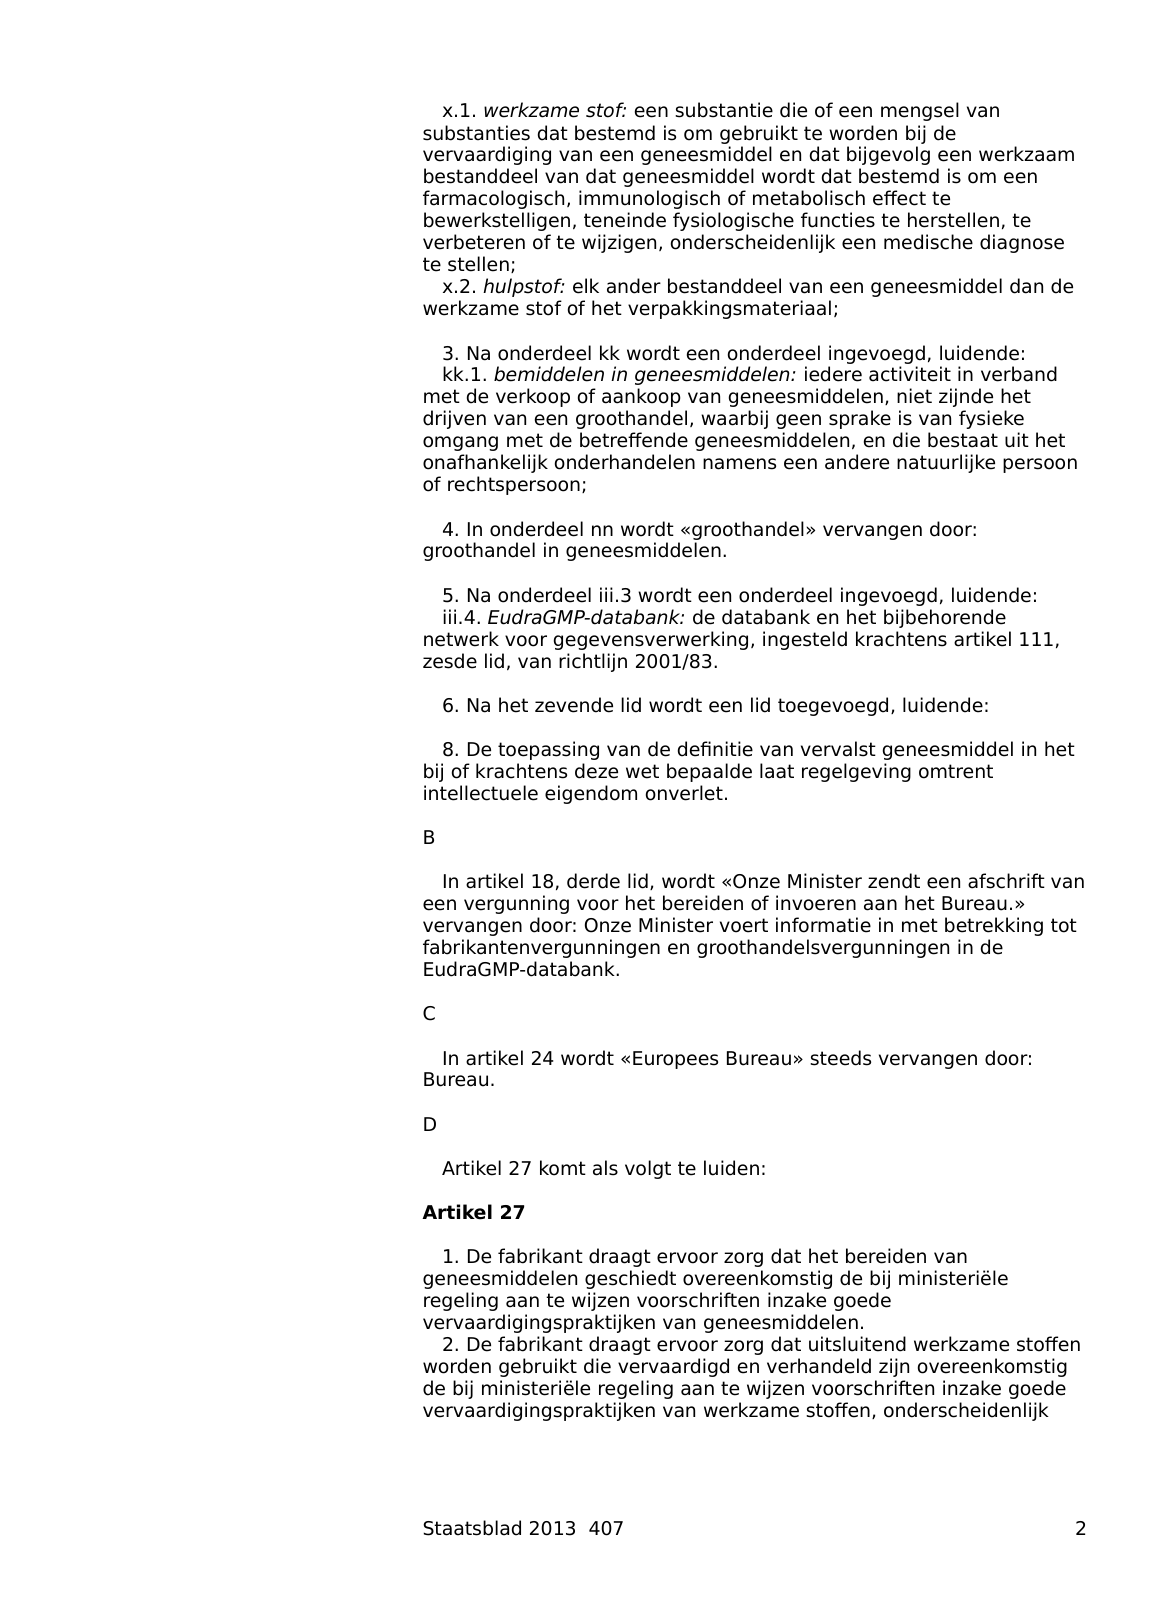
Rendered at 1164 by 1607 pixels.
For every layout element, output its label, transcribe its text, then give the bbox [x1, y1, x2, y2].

text C [422, 1003, 1087, 1025]
text 8. De toepassing van de definitie van vervalst geneesmiddel in het bij of krachtens deze wet bepaalde laat regelgeving omtrent intellectuele eigendom onverlet. [422, 739, 1087, 805]
text 3. Na onderdeel kk wordt een onderdeel ingevoegd, luidende: [422, 342, 1087, 364]
text 5. Na onderdeel iii.3 wordt een onderdeel ingevoegd, luidende: [422, 584, 1087, 607]
text 6. Na het zevende lid wordt een lid toegevoegd, luidende: [422, 695, 1087, 717]
text kk.1. bemiddelen in geneesmiddelen: iedere activiteit in verband met de verkoop of aankoop van geneesmiddelen, niet zijnde het drijven van een groothandel, waarbij geen sprake is van fysieke omgang met de betreffende geneesmiddelen, en die bestaat uit het onafhankelijk onderhandelen namens een andere natuurlijke persoon of rechtspersoon; [422, 364, 1087, 496]
text D [422, 1113, 1087, 1136]
text B [422, 827, 1087, 849]
text 4. In onderdeel nn wordt «groothandel» vervangen door: groothandel in geneesmiddelen. [422, 518, 1087, 562]
text Artikel 27 komt als volgt te luiden: [422, 1158, 1087, 1180]
text 2. De fabrikant draagt ervoor zorg dat uitsluitend werkzame stoffen worden gebruikt die vervaardigd en verhandeld zijn overeenkomstig de bij ministeriële regeling aan te wijzen voorschriften inzake goede vervaardigingspraktijken van werkzame stoffen, onderscheidenlijk [422, 1334, 1087, 1422]
text iii.4. EudraGMP-databank: de databank en het bijbehorende netwerk voor gegevensverwerking, ingesteld krachtens artikel 111, zesde lid, van richtlijn 2001/83. [422, 607, 1087, 672]
text In artikel 18, derde lid, wordt «Onze Minister zendt een afschrift van een vergunning voor het bereiden of invoeren aan het Bureau.» vervangen door: Onze Minister voert informatie in met betrekking tot fabrikantenvergunningen en groothandelsvergunningen in de EudraGMP-databank. [422, 871, 1087, 981]
subtitle Artikel 27 [422, 1202, 1087, 1224]
text x.2. hulpstof: elk ander bestanddeel van een geneesmiddel dan de werkzame stof of het verpakkingsmateriaal; [422, 276, 1087, 320]
text x.1. werkzame stof: een substantie die of een mengsel van substanties dat bestemd is om gebruikt te worden bij de vervaardiging van een geneesmiddel en dat bijgevolg een werkzaam bestanddeel van dat geneesmiddel wordt dat bestemd is om een farmacologisch, immunologisch of metabolisch effect te bewerkstelligen, teneinde fysiologische functies te herstellen, te verbeteren of te wijzigen, onderscheidenlijk een medische diagnose te stellen; [422, 100, 1087, 276]
text 1. De fabrikant draagt ervoor zorg dat het bereiden van geneesmiddelen geschiedt overeenkomstig de bij ministeriële regeling aan te wijzen voorschriften inzake goede vervaardigingspraktijken van geneesmiddelen. [422, 1246, 1087, 1334]
text In artikel 24 wordt «Europees Bureau» steeds vervangen door: Bureau. [422, 1047, 1087, 1091]
